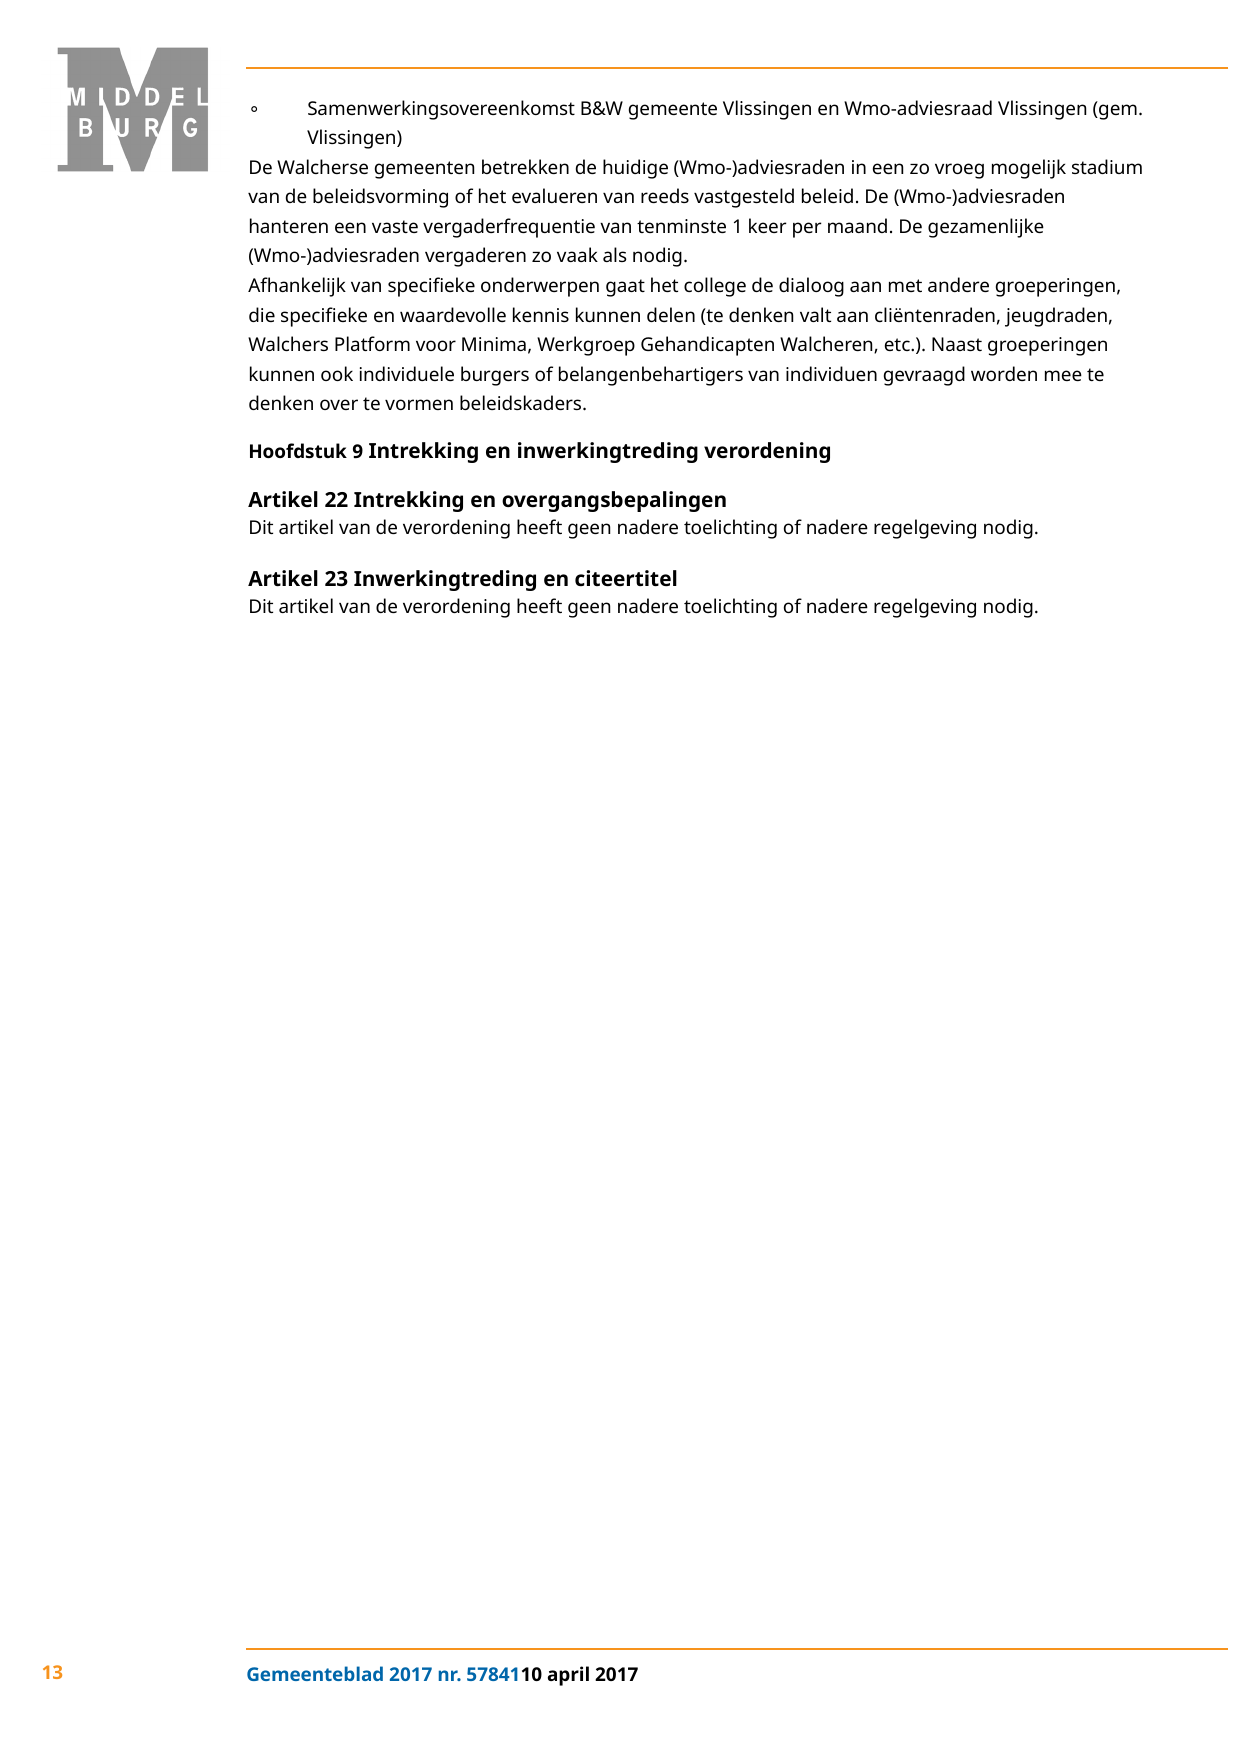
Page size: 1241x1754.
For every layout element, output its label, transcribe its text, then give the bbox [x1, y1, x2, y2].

text Artikel 22 Intrekking en overgangsbepalingen [248, 486, 1152, 514]
list Samenwerkingsovereenkomst B&W gemeente Vlissingen en Wmo-adviesraad Vlissingen (gem. Vlissingen) [248, 95, 1152, 150]
text Artikel 23 Inwerkingtreding en citeertitel [248, 564, 1152, 593]
text Dit artikel van de verordening heeft geen nadere toelichting of nadere regelgeving nodig. [248, 593, 1152, 618]
text Afhankelijk van specifieke onderwerpen gaat het college de dialoog aan met andere groeperingen, die specifieke en waardevolle kennis kunnen delen (te denken valt aan cliëntenraden, jeugdraden, Walchers Platform voor Minima, Werkgroep Gehandicapten Walcheren, etc.). Naast groeperingen kunnen ook individuele burgers of belangenbehartigers van individuen gevraagd worden mee te denken over te vormen beleidskaders. [248, 272, 1152, 416]
text Dit artikel van de verordening heeft geen nadere toelichting of nadere regelgeving nodig. [248, 514, 1152, 540]
text Hoofdstuk 9 Intrekking en inwerkingtreding verordening [248, 436, 1152, 465]
text De Walcherse gemeenten betrekken de huidige (Wmo-)adviesraden in een zo vroeg mogelijk stadium van de beleidsvorming of het evalueren van reeds vastgesteld beleid. De (Wmo-)adviesraden hanteren een vaste vergaderfrequentie van tenminste 1 keer per maand. De gezamenlijke (Wmo-)adviesraden vergaderen zo vaak als nodig. [248, 154, 1152, 268]
picture [41, 47, 231, 172]
